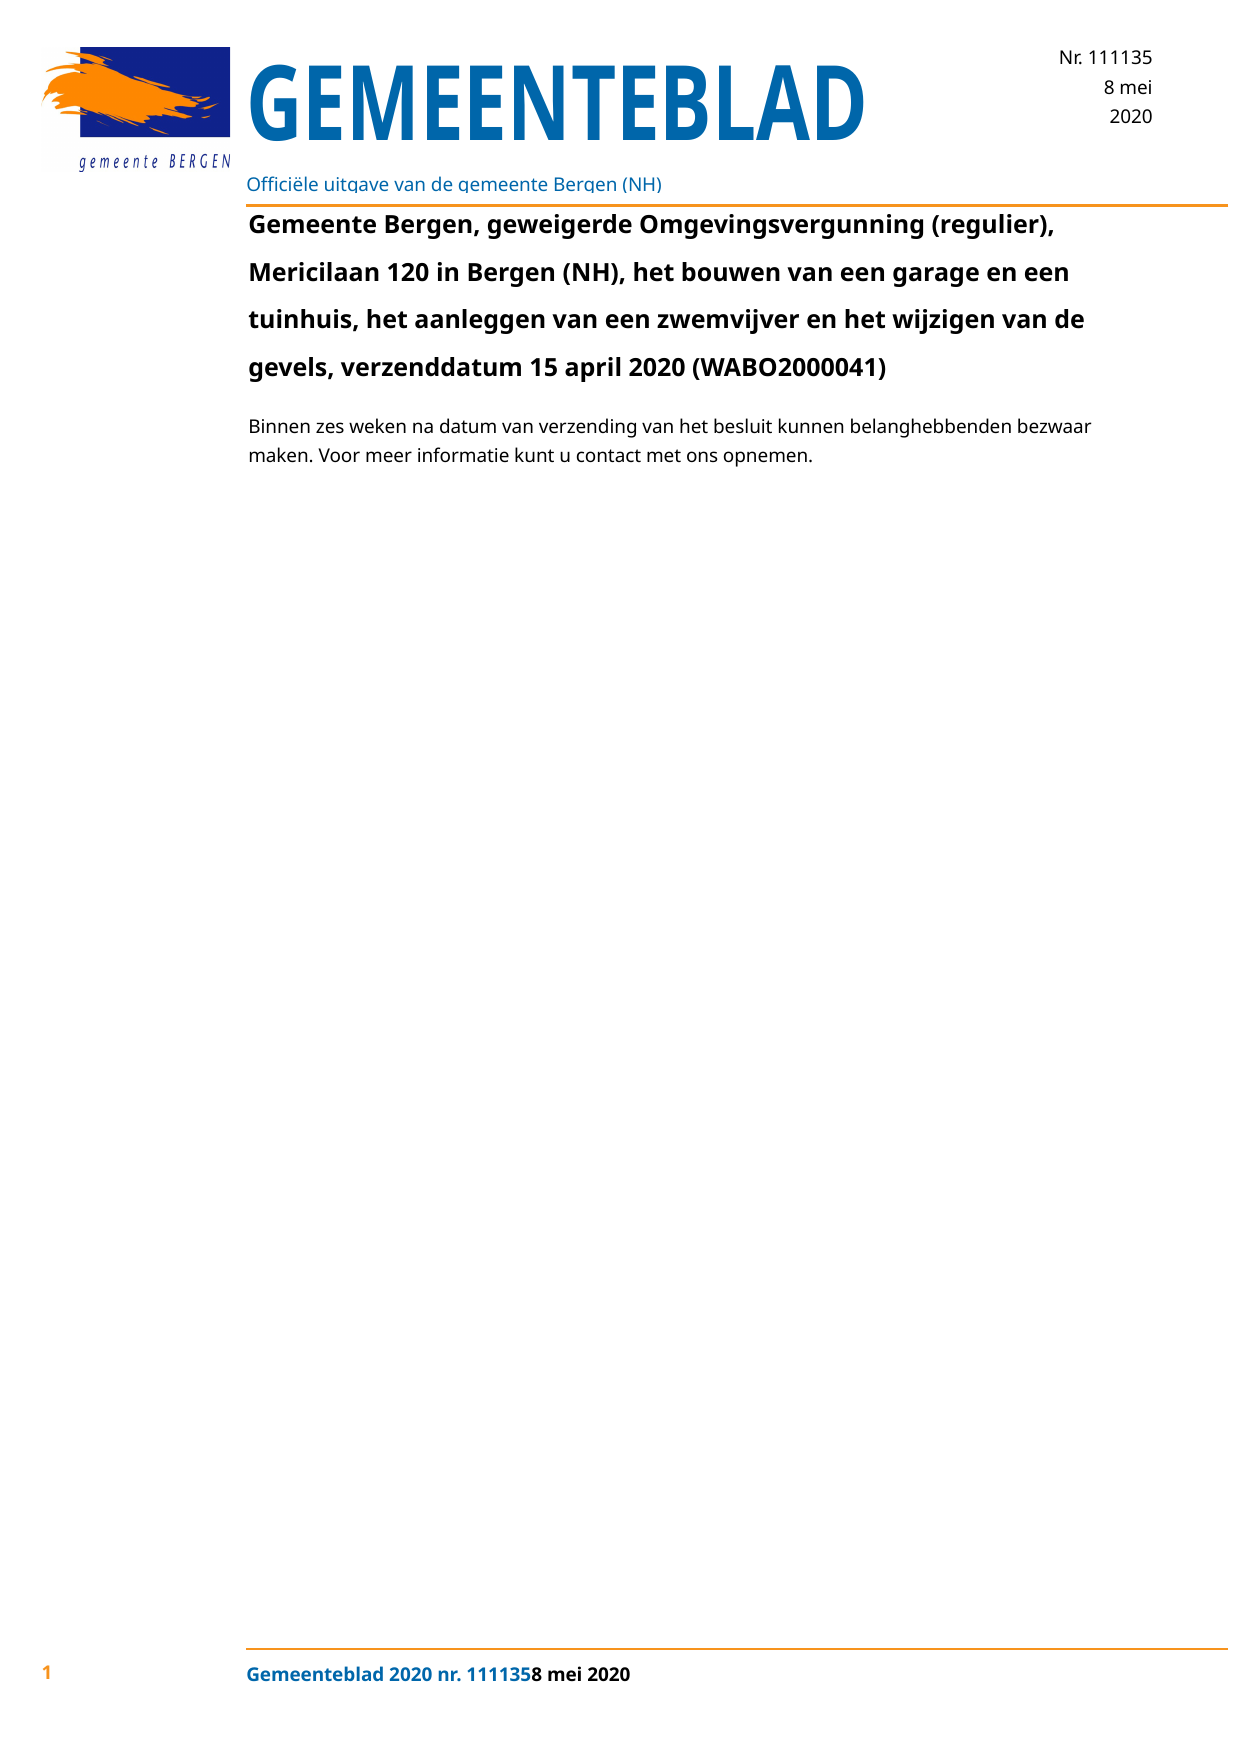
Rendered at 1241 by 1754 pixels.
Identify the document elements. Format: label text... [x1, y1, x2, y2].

picture [41, 47, 231, 172]
text Gemeente Bergen, geweigerde Omgevingsvergunning (regulier), Mericilaan 120 in Bergen (NH), het bouwen van een garage en een tuinhuis, het aanleggen van een zwemvijver en het wijzigen van de gevels, verzenddatum 15 april 2020 (WABO2000041) [248, 207, 1152, 384]
text Binnen zes weken na datum van verzending van het besluit kunnen belanghebbenden bezwaar maken. Voor meer informatie kunt u contact met ons opnemen. [248, 413, 1152, 468]
